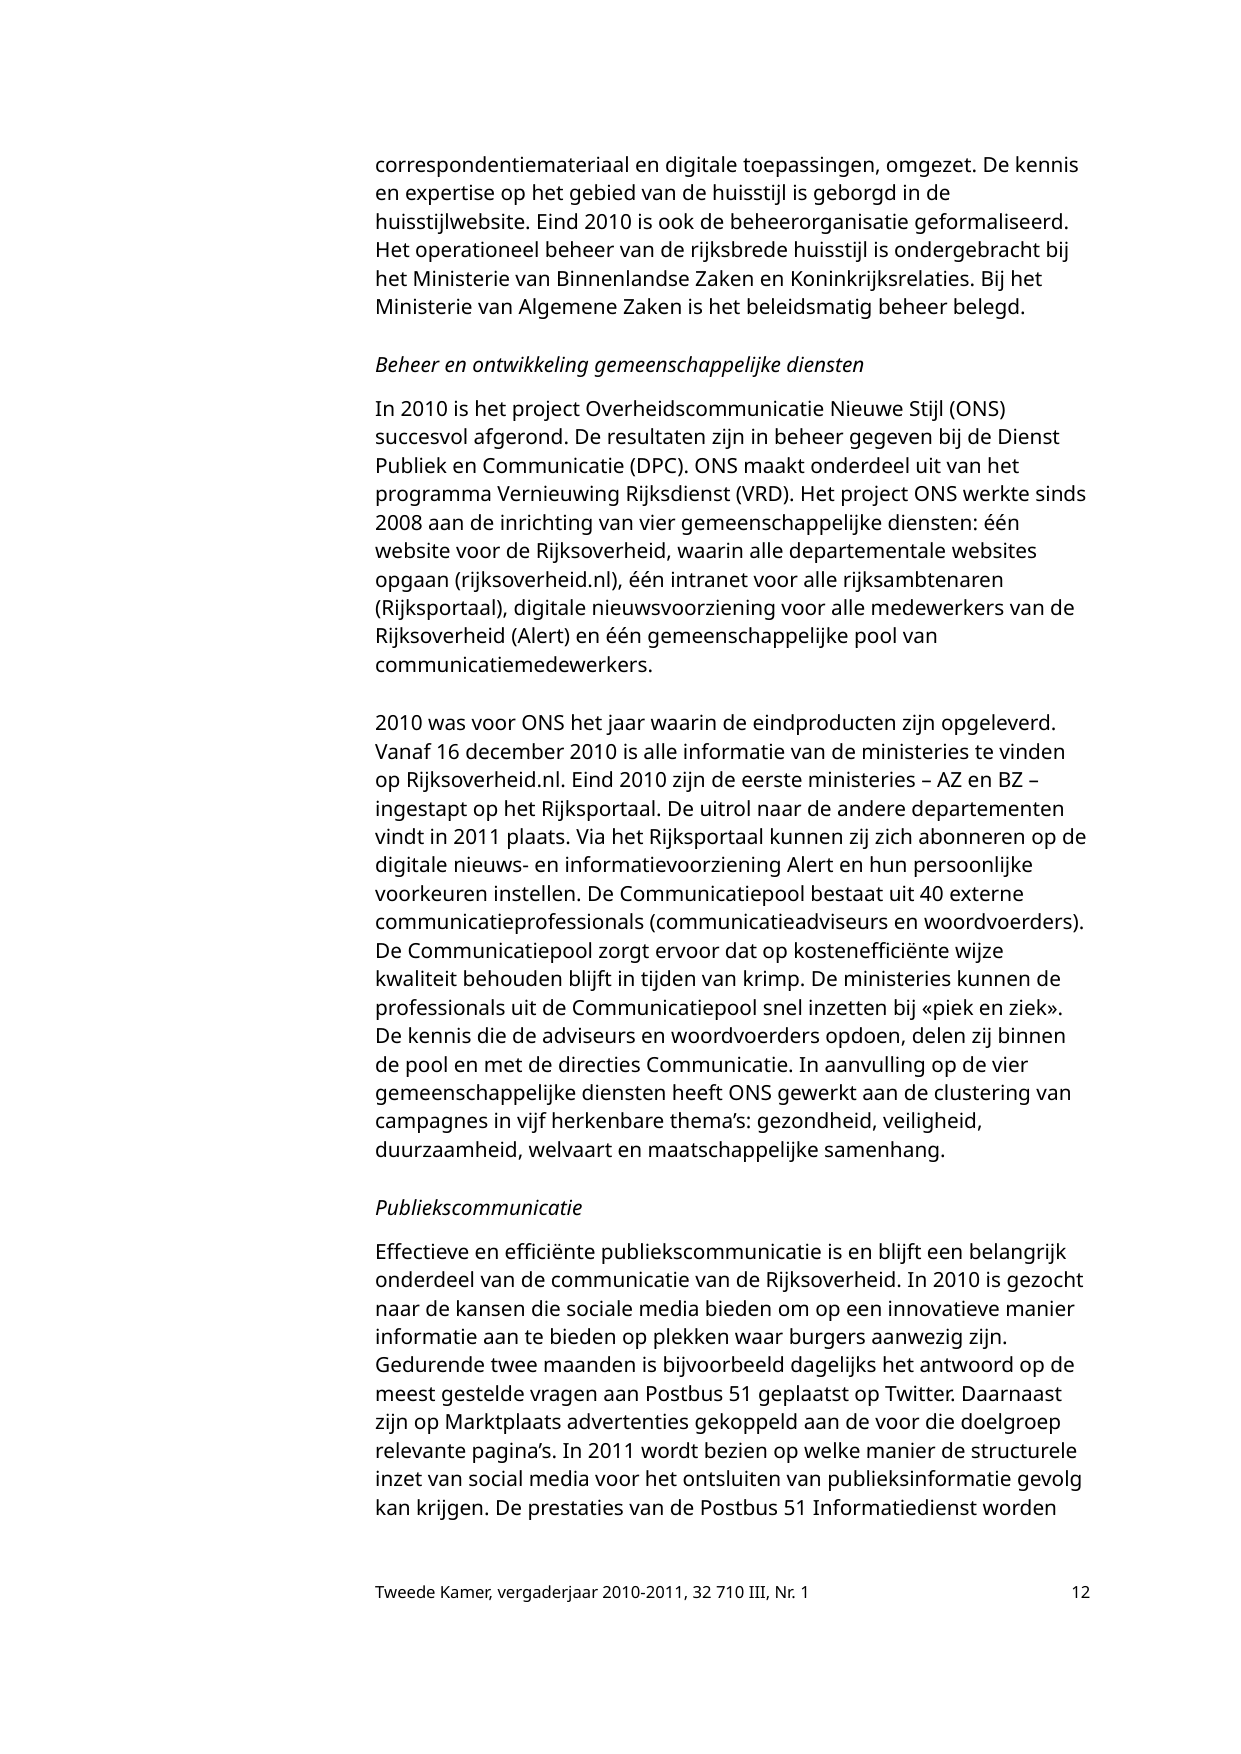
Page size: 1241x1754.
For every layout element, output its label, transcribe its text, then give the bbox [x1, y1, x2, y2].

text Publiekscommunicatie [375, 1193, 1090, 1222]
text In 2010 is het project Overheidscommunicatie Nieuwe Stijl (ONS) succesvol afgerond. De resultaten zijn in beheer gegeven bij de Dienst Publiek en Communicatie (DPC). ONS maakt onderdeel uit van het programma Vernieuwing Rijksdienst (VRD). Het project ONS werkte sinds 2008 aan de inrichting van vier gemeenschappelijke diensten: één website voor de Rijksoverheid, waarin alle departementale websites opgaan (rijksoverheid.nl), één intranet voor alle rijksambtenaren (Rijksportaal), digitale nieuwsvoorziening voor alle medewerkers van de Rijksoverheid (Alert) en één gemeenschappelijke pool van communicatiemedewerkers. [375, 394, 1090, 678]
text Beheer en ontwikkeling gemeenschappelijke diensten [375, 351, 1090, 379]
text correspondentiemateriaal en digitale toepassingen, omgezet. De kennis en expertise op het gebied van de huisstijl is geborgd in de huisstijlwebsite. Eind 2010 is ook de beheerorganisatie geformaliseerd. Het operationeel beheer van de rijksbrede huisstijl is ondergebracht bij het Ministerie van Binnenlandse Zaken en Koninkrijksrelaties. Bij het Ministerie van Algemene Zaken is het beleidsmatig beheer belegd. [375, 150, 1090, 321]
text Effectieve en efficiënte publiekscommunicatie is en blijft een belangrijk onderdeel van de communicatie van de Rijksoverheid. In 2010 is gezocht naar de kansen die sociale media bieden om op een innovatieve manier informatie aan te bieden op plekken waar burgers aanwezig zijn. Gedurende twee maanden is bijvoorbeeld dagelijks het antwoord op de meest gestelde vragen aan Postbus 51 geplaatst op Twitter. Daarnaast zijn op Marktplaats advertenties gekoppeld aan de voor die doelgroep relevante pagina’s. In 2011 wordt bezien op welke manier de structurele inzet van social media voor het ontsluiten van publieksinformatie gevolg kan krijgen. De prestaties van de Postbus 51 Informatiedienst worden [375, 1237, 1090, 1521]
text 2010 was voor ONS het jaar waarin de eindproducten zijn opgeleverd. Vanaf 16 december 2010 is alle informatie van de ministeries te vinden op Rijksoverheid.nl. Eind 2010 zijn de eerste ministeries – AZ en BZ – ingestapt op het Rijksportaal. De uitrol naar de andere departementen vindt in 2011 plaats. Via het Rijksportaal kunnen zij zich abonneren op de digitale nieuws- en informatievoorziening Alert en hun persoonlijke voorkeuren instellen. De Communicatiepool bestaat uit 40 externe communicatieprofessionals (communicatieadviseurs en woordvoerders). De Communicatiepool zorgt ervoor dat op kostenefficiënte wijze kwaliteit behouden blijft in tijden van krimp. De ministeries kunnen de professionals uit de Communicatiepool snel inzetten bij «piek en ziek». De kennis die de adviseurs en woordvoerders opdoen, delen zij binnen de pool en met de directies Communicatie. In aanvulling op de vier gemeenschappelijke diensten heeft ONS gewerkt aan de clustering van campagnes in vijf herkenbare thema’s: gezondheid, veiligheid, duurzaamheid, welvaart en maatschappelijke samenhang. [375, 708, 1090, 1163]
